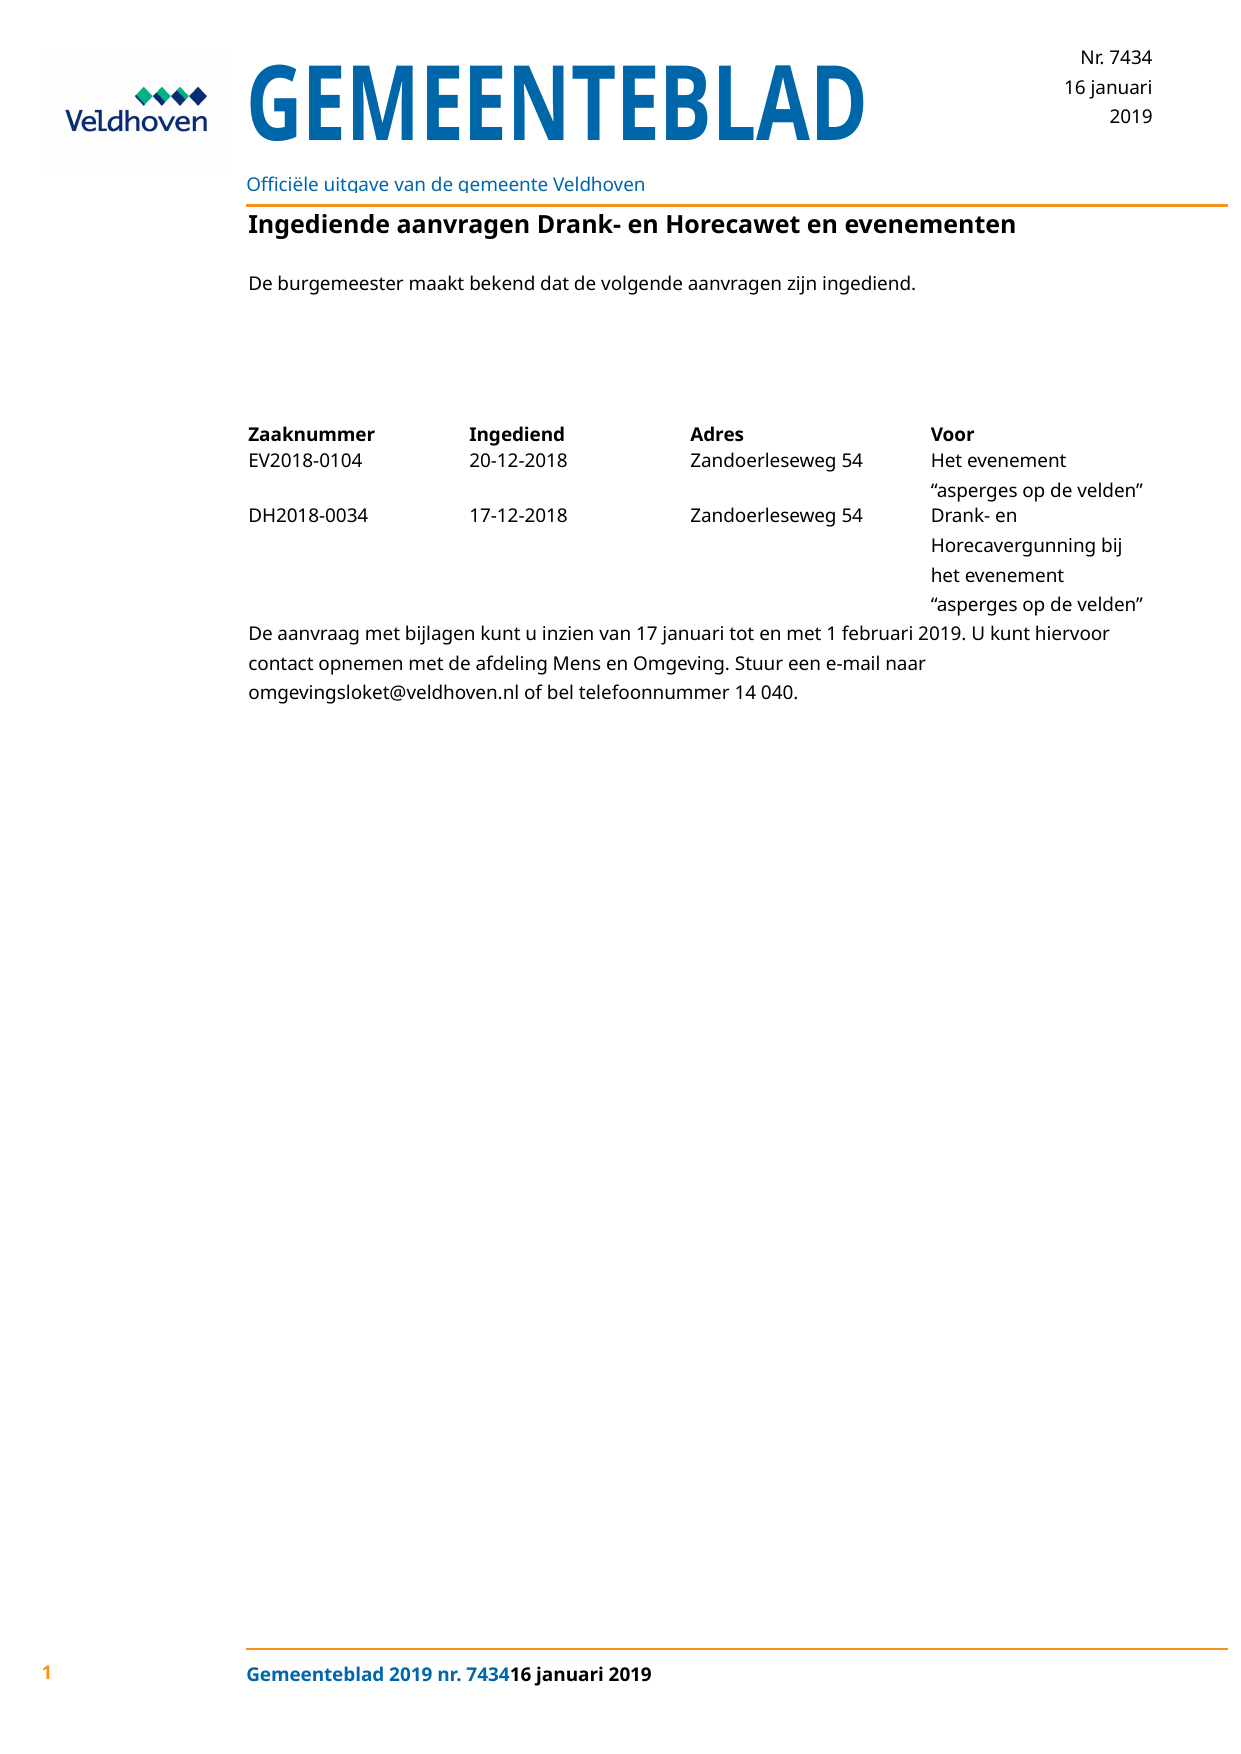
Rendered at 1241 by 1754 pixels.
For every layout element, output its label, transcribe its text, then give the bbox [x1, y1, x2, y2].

table_cell 17-12-2018 [469, 503, 690, 617]
table_cell Zandoerleseweg 54 [690, 448, 931, 503]
table_header Voor [931, 422, 1152, 447]
table_cell Drank- en Horecavergunning bij het evenement “asperges op de velden” [931, 503, 1152, 617]
picture [41, 47, 231, 172]
table_header Zaaknummer [248, 422, 469, 447]
table_cell Het evenement “asperges op de velden” [931, 448, 1152, 503]
text De aanvraag met bijlagen kunt u inzien van 17 januari tot en met 1 februari 2019. U kunt hiervoor contact opnemen met de afdeling Mens en Omgeving. Stuur een e-mail naar omgevingsloket@veldhoven.nl of bel telefoonnummer 14 040. [248, 620, 1152, 705]
table_cell Zandoerleseweg 54 [690, 503, 931, 617]
table_cell DH2018-0034 [248, 503, 469, 617]
table_cell EV2018-0104 [248, 448, 469, 503]
text De burgemeester maakt bekend dat de volgende aanvragen zijn ingediend. [248, 270, 1152, 296]
table_header Adres [690, 422, 931, 447]
table_header Ingediend [469, 422, 690, 447]
table_cell 20-12-2018 [469, 448, 690, 503]
text Ingediende aanvragen Drank- en Horecawet en evenementen [248, 207, 1152, 241]
